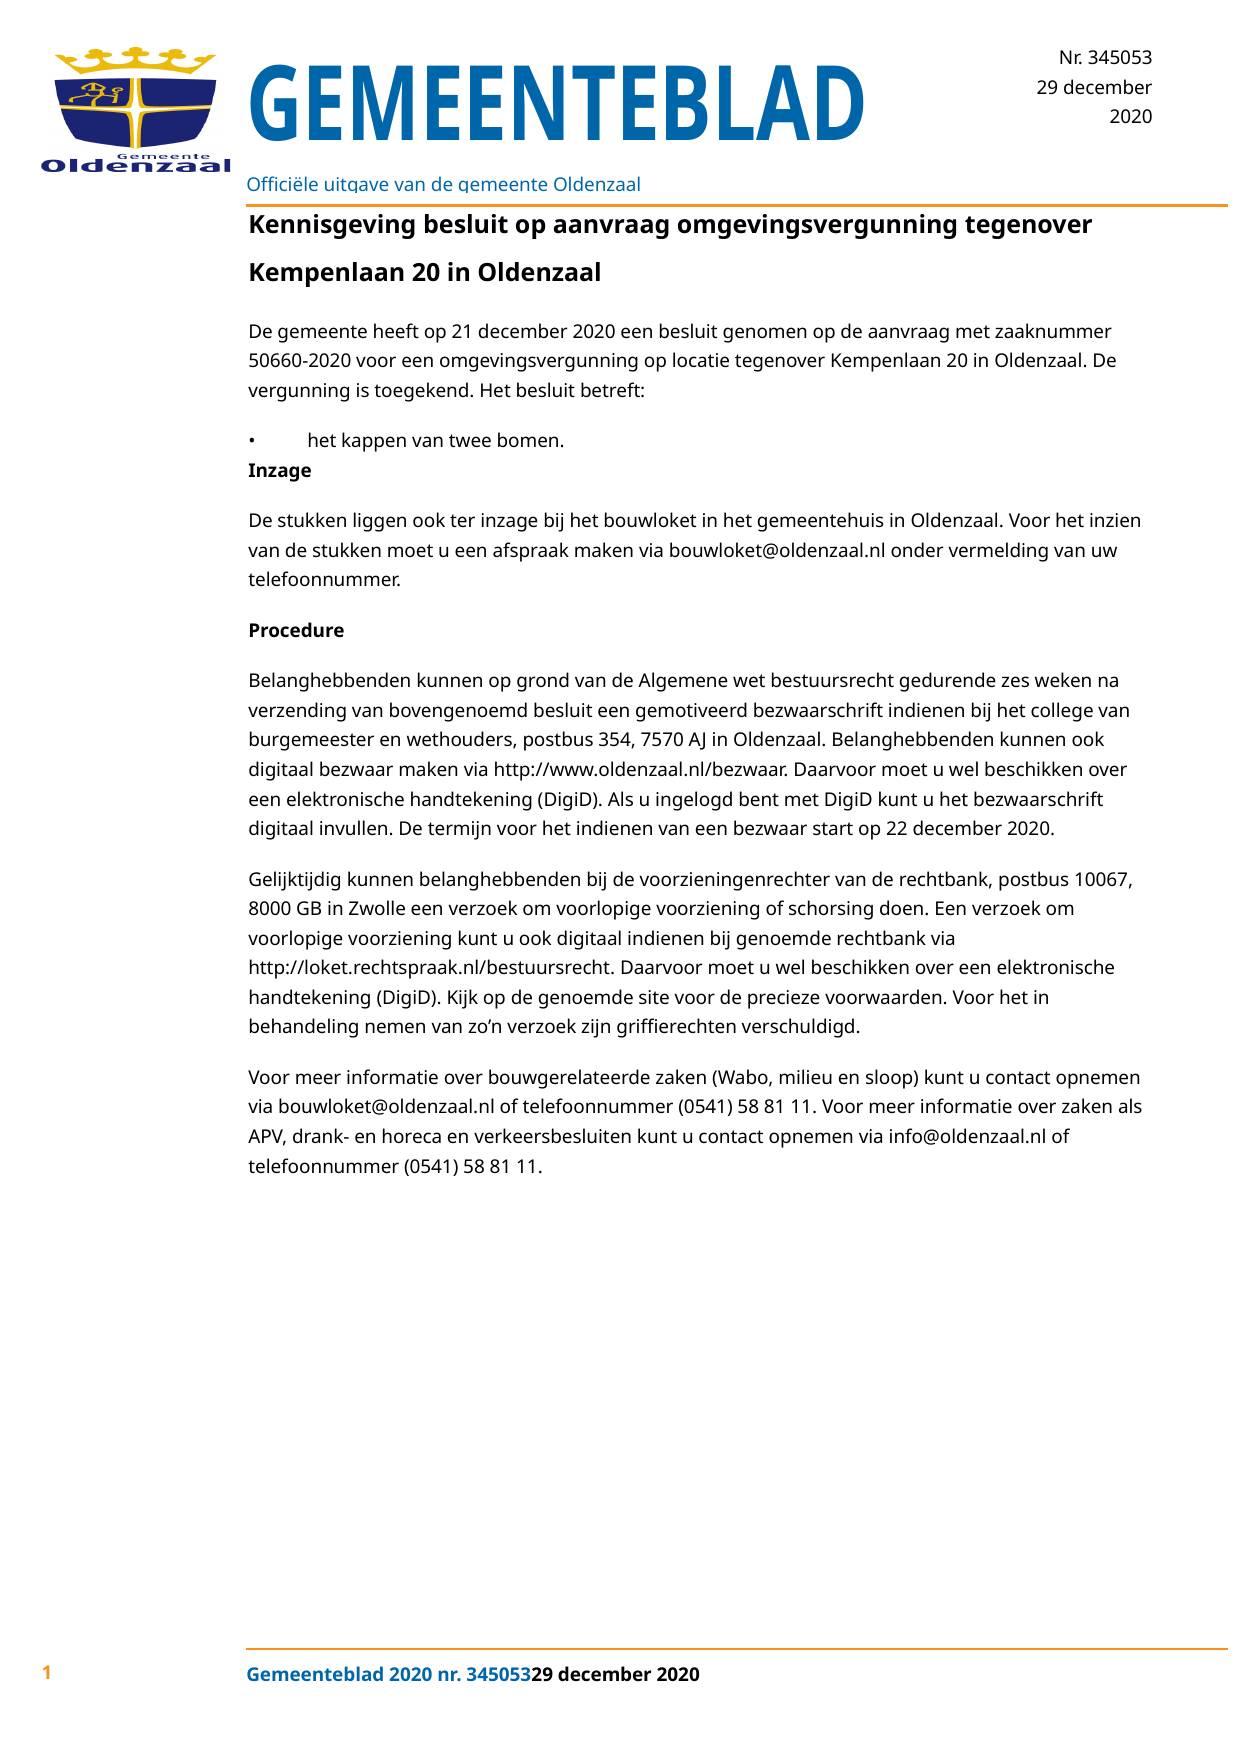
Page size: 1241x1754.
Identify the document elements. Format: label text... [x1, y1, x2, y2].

text Gelijktijdig kunnen belanghebbenden bij de voorzieningenrechter van de rechtbank, postbus 10067, 8000 GB in Zwolle een verzoek om voorlopige voorziening of schorsing doen. Een verzoek om voorlopige voorziening kunt u ook digitaal indienen bij genoemde rechtbank via http://loket.rechtspraak.nl/bestuursrecht. Daarvoor moet u wel beschikken over een elektronische handtekening (DigiD). Kijk op de genoemde site voor de precieze voorwaarden. Voor het in behandeling nemen van zo’n verzoek zijn griffierechten verschuldigd. [248, 866, 1152, 1039]
picture [41, 47, 231, 172]
list het kappen van twee bomen. [248, 427, 1152, 453]
text Kennisgeving besluit op aanvraag omgevingsvergunning tegenover Kempenlaan 20 in Oldenzaal [248, 207, 1152, 288]
text Inzage [248, 457, 1152, 483]
text De gemeente heeft op 21 december 2020 een besluit genomen op de aanvraag met zaaknummer 50660-2020 voor een omgevingsvergunning op locatie tegenover Kempenlaan 20 in Oldenzaal. De vergunning is toegekend. Het besluit betreft: [248, 318, 1152, 403]
text Procedure [248, 617, 1152, 643]
text De stukken liggen ook ter inzage bij het bouwloket in het gemeentehuis in Oldenzaal. Voor het inzien van de stukken moet u een afspraak maken via bouwloket@oldenzaal.nl onder vermelding van uw telefoonnummer. [248, 507, 1152, 592]
text Voor meer informatie over bouwgerelateerde zaken (Wabo, milieu en sloop) kunt u contact opnemen via bouwloket@oldenzaal.nl of telefoonnummer (0541) 58 81 11. Voor meer informatie over zaken als APV, drank- en horeca en verkeersbesluiten kunt u contact opnemen via info@oldenzaal.nl of telefoonnummer (0541) 58 81 11. [248, 1064, 1152, 1179]
text Belanghebbenden kunnen op grond van de Algemene wet bestuursrecht gedurende zes weken na verzending van bovengenoemd besluit een gemotiveerd bezwaarschrift indienen bij het college van burgemeester en wethouders, postbus 354, 7570 AJ in Oldenzaal. Belanghebbenden kunnen ook digitaal bezwaar maken via http://www.oldenzaal.nl/bezwaar. Daarvoor moet u wel beschikken over een elektronische handtekening (DigiD). Als u ingelogd bent met DigiD kunt u het bezwaarschrift digitaal invullen. De termijn voor het indienen van een bezwaar start op 22 december 2020. [248, 667, 1152, 841]
